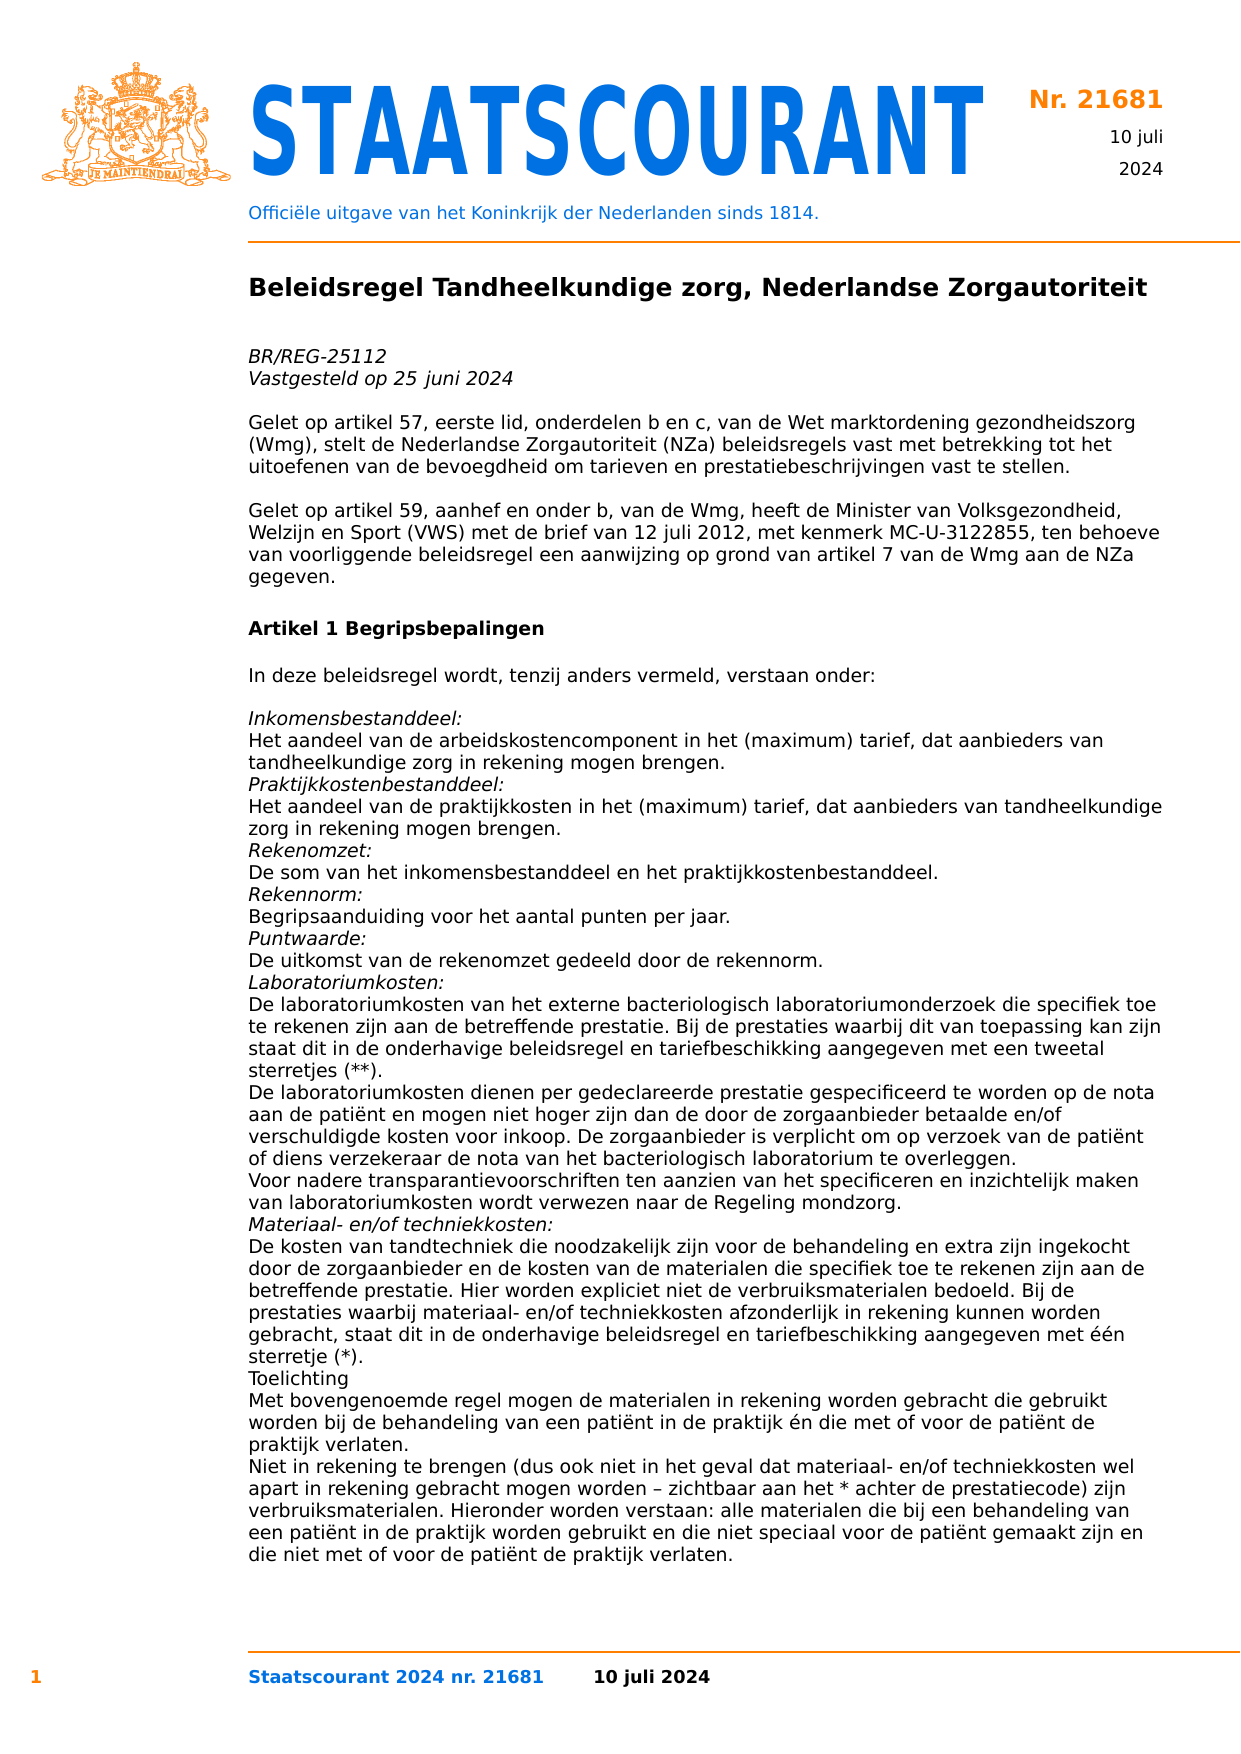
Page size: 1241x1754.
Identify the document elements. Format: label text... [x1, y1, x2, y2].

text Gelet op artikel 57, eerste lid, onderdelen b en c, van de Wet marktordening gezondheidszorg (Wmg), stelt de Nederlandse Zorgautoriteit (NZa) beleidsregels vast met betrekking tot het uitoefenen van de bevoegdheid om tarieven en prestatiebeschrijvingen vast te stellen. [248, 412, 1163, 478]
text Puntwaarde: [248, 928, 1163, 950]
table_header Nr. 21681 [998, 62, 1240, 121]
text Laboratoriumkosten: [248, 972, 1163, 994]
text Het aandeel van de arbeidskostencomponent in het (maximum) tarief, dat aanbieders van tandheelkundige zorg in rekening mogen brengen. [248, 730, 1163, 774]
text De kosten van tandtechniek die noodzakelijk zijn voor de behandeling en extra zijn ingekocht door de zorgaanbieder en de kosten van de materialen die specifiek toe te rekenen zijn aan de betreffende prestatie. Hier worden expliciet niet de verbruiksmaterialen bedoeld. Bij de prestaties waarbij materiaal- en/of techniekkosten afzonderlijk in rekening kunnen worden gebracht, staat dit in de onderhavige beleidsregel en tariefbeschikking aangegeven met één sterretje (*). [248, 1236, 1163, 1368]
text Niet in rekening te brengen (dus ook niet in het geval dat materiaal- en/of techniekkosten wel apart in rekening gebracht mogen worden – zichtbaar aan het * achter de prestatiecode) zijn verbruiksmaterialen. Hieronder worden verstaan: alle materialen die bij een behandeling van een patiënt in de praktijk worden gebruikt en die niet speciaal voor de patiënt gemaakt zijn en die niet met of voor de patiënt de praktijk verlaten. [248, 1456, 1163, 1566]
table_cell 2024 [998, 153, 1240, 203]
text De uitkomst van de rekenomzet gedeeld door de rekennorm. [248, 950, 1163, 972]
text Begripsaanduiding voor het aantal punten per jaar. [248, 906, 1163, 928]
text BR/REG-25112 [248, 346, 1163, 368]
text De laboratoriumkosten van het externe bacteriologisch laboratoriumonderzoek die specifiek toe te rekenen zijn aan de betreffende prestatie. Bij de prestaties waarbij dit van toepassing kan zijn staat dit in de onderhavige beleidsregel en tariefbeschikking aangegeven met een tweetal sterretjes (**). [248, 994, 1163, 1082]
text De laboratoriumkosten dienen per gedeclareerde prestatie gespecificeerd te worden op de nota aan de patiënt en mogen niet hoger zijn dan de door de zorgaanbieder betaalde en/of verschuldigde kosten voor inkoop. De zorgaanbieder is verplicht om op verzoek van de patiënt of diens verzekeraar de nota van het bacteriologisch laboratorium te overleggen. [248, 1082, 1163, 1170]
subtitle Beleidsregel Tandheelkundige zorg, Nederlandse Zorgautoriteit [248, 273, 1163, 302]
text In deze beleidsregel wordt, tenzij anders vermeld, verstaan onder: [248, 664, 1163, 686]
text Met bovengenoemde regel mogen de materialen in rekening worden gebracht die gebruikt worden bij de behandeling van een patiënt in de praktijk én die met of voor de patiënt de praktijk verlaten. [248, 1390, 1163, 1456]
table_header [25, 62, 248, 241]
text Vastgesteld op 25 juni 2024 [248, 368, 1163, 390]
text Toelichting [248, 1368, 1163, 1390]
text Rekennorm: [248, 884, 1163, 906]
text Het aandeel van de praktijkkosten in het (maximum) tarief, dat aanbieders van tandheelkundige zorg in rekening mogen brengen. [248, 796, 1163, 840]
table_header STAATSCOURANT [248, 62, 998, 203]
text Inkomensbestanddeel: [248, 708, 1163, 730]
text Praktijkkostenbestanddeel: [248, 774, 1163, 796]
text Gelet op artikel 59, aanhef en onder b, van de Wmg, heeft de Minister van Volksgezondheid, Welzijn en Sport (VWS) met de brief van 12 juli 2012, met kenmerk MC-U-3122855, ten behoeve van voorliggende beleidsregel een aanwijzing op grond van artikel 7 van de Wmg aan de NZa gegeven. [248, 499, 1163, 587]
text De som van het inkomensbestanddeel en het praktijkkostenbestanddeel. [248, 862, 1163, 884]
text Voor nadere transparantievoorschriften ten aanzien van het specificeren en inzichtelijk maken van laboratoriumkosten wordt verwezen naar de Regeling mondzorg. [248, 1170, 1163, 1214]
table_cell 10 juli [998, 121, 1240, 153]
table_cell Officiële uitgave van het Koninkrijk der Nederlanden sinds 1814. [248, 203, 1240, 241]
text Rekenomzet: [248, 840, 1163, 862]
text Materiaal- en/of techniekkosten: [248, 1214, 1163, 1236]
subtitle Artikel 1 Begripsbepalingen [248, 617, 1163, 639]
picture [41, 62, 231, 186]
